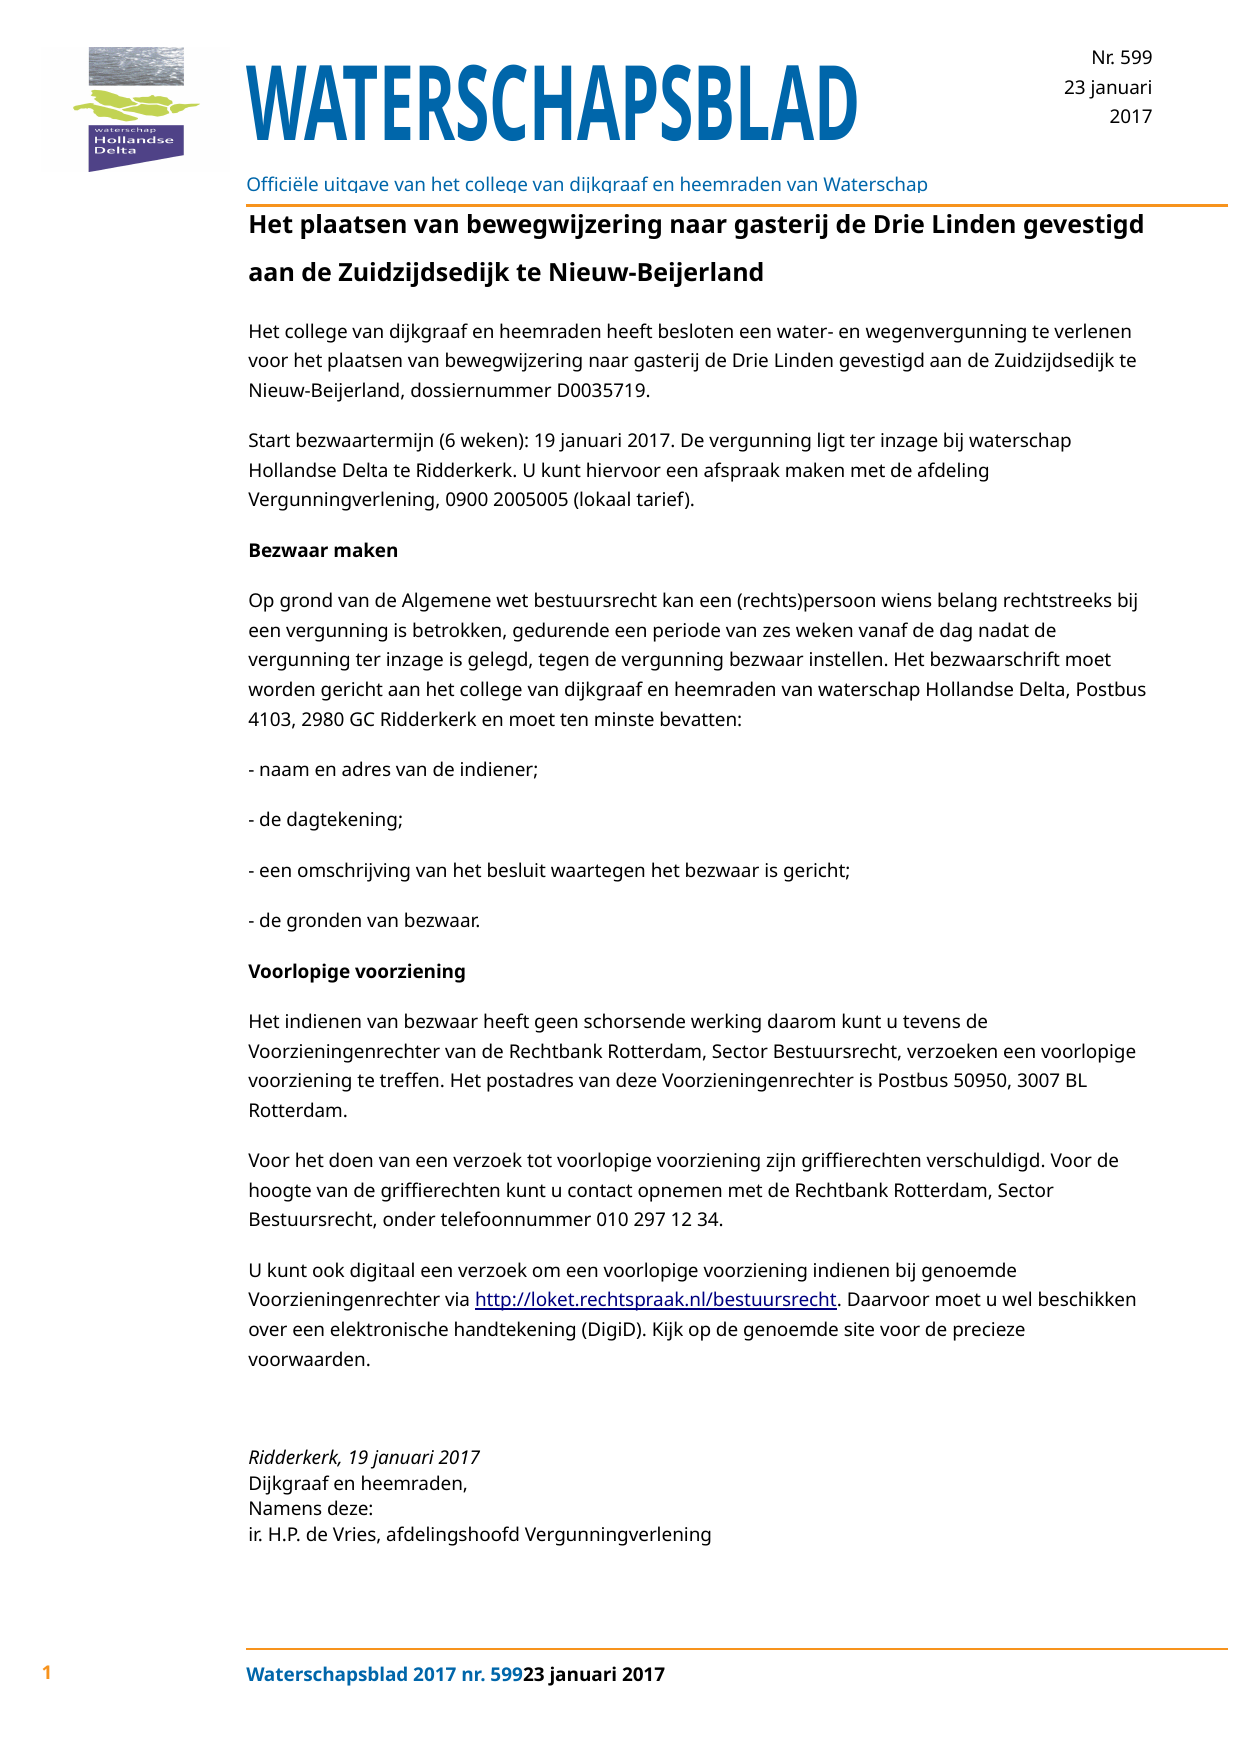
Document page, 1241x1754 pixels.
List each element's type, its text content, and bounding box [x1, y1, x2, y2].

text Ridderkerk, 19 januari 2017 [248, 1444, 1152, 1470]
text Het plaatsen van bewegwijzering naar gasterij de Drie Linden gevestigd aan de Zuidzijdsedijk te Nieuw-Beijerland [248, 207, 1152, 288]
text Op grond van de Algemene wet bestuursrecht kan een (rechts)persoon wiens belang rechtstreeks bij een vergunning is betrokken, gedurende een periode van zes weken vanaf de dag nadat de vergunning ter inzage is gelegd, tegen de vergunning bezwaar instellen. Het bezwaarschrift moet worden gericht aan het college van dijkgraaf en heemraden van waterschap Hollandse Delta, Postbus 4103, 2980 GC Ridderkerk en moet ten minste bevatten: [248, 587, 1152, 732]
text Start bezwaartermijn (6 weken): 19 januari 2017. De vergunning ligt ter inzage bij waterschap Hollandse Delta te Ridderkerk. U kunt hiervoor een afspraak maken met de afdeling Vergunningverlening, 0900 2005005 (lokaal tarief). [248, 427, 1152, 512]
text Het indienen van bezwaar heeft geen schorsende werking daarom kunt u tevens de Voorzieningenrechter van de Rechtbank Rotterdam, Sector Bestuursrecht, verzoeken een voorlopige voorziening te treffen. Het postadres van deze Voorzieningenrechter is Postbus 50950, 3007 BL Rotterdam. [248, 1008, 1152, 1123]
text ir. H.P. de Vries, afdelingshoofd Vergunningverlening [248, 1521, 1152, 1547]
text Bezwaar maken [248, 537, 1152, 563]
text Voorlopige voorziening [248, 958, 1152, 984]
text Namens deze: [248, 1496, 1152, 1521]
picture [41, 47, 231, 172]
text - de dagtekening; [248, 807, 1152, 832]
text Voor het doen van een verzoek tot voorlopige voorziening zijn griffierechten verschuldigd. Voor de hoogte van de griffierechten kunt u contact opnemen met de Rechtbank Rotterdam, Sector Bestuursrecht, onder telefoonnummer 010 297 12 34. [248, 1147, 1152, 1232]
text - de gronden van bezwaar. [248, 907, 1152, 933]
text Dijkgraaf en heemraden, [248, 1470, 1152, 1496]
text - naam en adres van de indiener; [248, 756, 1152, 782]
text U kunt ook digitaal een verzoek om een voorlopige voorziening indienen bij genoemde Voorzieningenrechter via http://loket.rechtspraak.nl/bestuursrecht. Daarvoor moet u wel beschikken over een elektronische handtekening (DigiD). Kijk op de genoemde site voor de precieze voorwaarden. [248, 1257, 1152, 1372]
text Het college van dijkgraaf en heemraden heeft besloten een water- en wegenvergunning te verlenen voor het plaatsen van bewegwijzering naar gasterij de Drie Linden gevestigd aan de Zuidzijdsedijk te Nieuw-Beijerland, dossiernummer D0035719. [248, 318, 1152, 403]
text - een omschrijving van het besluit waartegen het bezwaar is gericht; [248, 857, 1152, 883]
